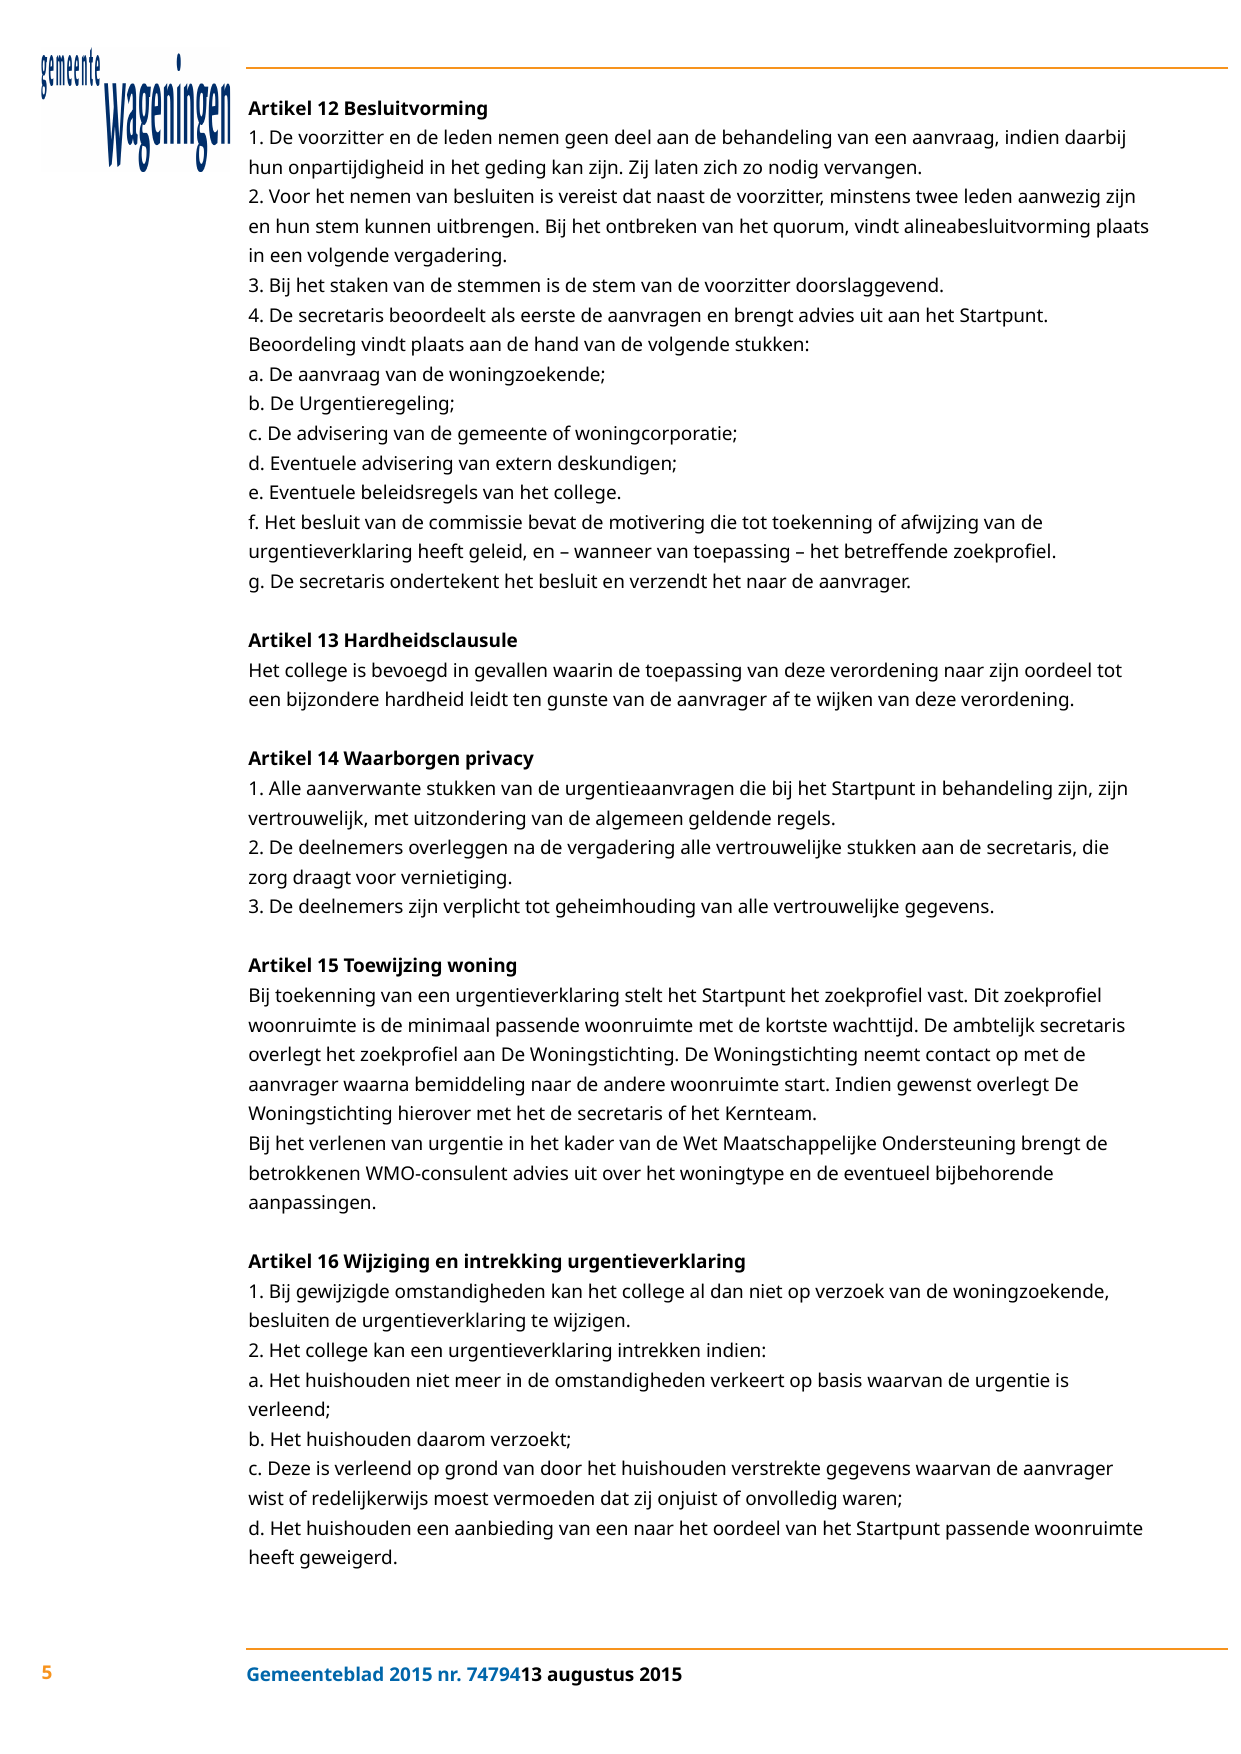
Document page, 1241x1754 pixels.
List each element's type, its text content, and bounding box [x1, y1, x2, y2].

text Artikel 13 Hardheidsclausule [248, 627, 1152, 653]
picture [41, 47, 231, 172]
text b. Het huishouden daarom verzoekt; [248, 1426, 1152, 1452]
text 3. Bij het staken van de stemmen is de stem van de voorzitter doorslaggevend. [248, 272, 1152, 298]
text 3. De deelnemers zijn verplicht tot geheimhouding van alle vertrouwelijke gegevens. [248, 893, 1152, 919]
text 2. Voor het nemen van besluiten is vereist dat naast de voorzitter, minstens twee leden aanwezig zijn en hun stem kunnen uitbrengen. Bij het ontbreken van het quorum, vindt alineabesluitvorming plaats in een volgende vergadering. [248, 183, 1152, 268]
text 1. De voorzitter en de leden nemen geen deel aan de behandeling van een aanvraag, indien daarbij hun onpartijdigheid in het geding kan zijn. Zij laten zich zo nodig vervangen. [248, 124, 1152, 180]
text a. De aanvraag van de woningzoekende; [248, 361, 1152, 387]
text Bij toekenning van een urgentieverklaring stelt het Startpunt het zoekprofiel vast. Dit zoekprofiel woonruimte is de minimaal passende woonruimte met de kortste wachttijd. De ambtelijk secretaris overlegt het zoekprofiel aan De Woningstichting. De Woningstichting neemt contact op met de aanvrager waarna bemiddeling naar de andere woonruimte start. Indien gewenst overlegt De Woningstichting hierover met het de secretaris of het Kernteam. [248, 982, 1152, 1126]
text g. De secretaris ondertekent het besluit en verzendt het naar de aanvrager. [248, 568, 1152, 594]
text d. Eventuele advisering van extern deskundigen; [248, 450, 1152, 476]
text c. De advisering van de gemeente of woningcorporatie; [248, 420, 1152, 446]
text Het college is bevoegd in gevallen waarin de toepassing van deze verordening naar zijn oordeel tot een bijzondere hardheid leidt ten gunste van de aanvrager af te wijken van deze verordening. [248, 657, 1152, 712]
text Bij het verlenen van urgentie in het kader van de Wet Maatschappelijke Ondersteuning brengt de betrokkenen WMO-consulent advies uit over het woningtype en de eventueel bijbehorende aanpassingen. [248, 1130, 1152, 1215]
text Artikel 16 Wijziging en intrekking urgentieverklaring [248, 1248, 1152, 1274]
text 1. Bij gewijzigde omstandigheden kan het college al dan niet op verzoek van de woningzoekende, besluiten de urgentieverklaring te wijzigen. [248, 1278, 1152, 1333]
text 2. Het college kan een urgentieverklaring intrekken indien: [248, 1337, 1152, 1363]
text 2. De deelnemers overleggen na de vergadering alle vertrouwelijke stukken aan de secretaris, die zorg draagt voor vernietiging. [248, 834, 1152, 890]
text Artikel 12 Besluitvorming [248, 95, 1152, 121]
text Artikel 15 Toewijzing woning [248, 953, 1152, 978]
text 1. Alle aanverwante stukken van de urgentieaanvragen die bij het Startpunt in behandeling zijn, zijn vertrouwelijk, met uitzondering van de algemeen geldende regels. [248, 775, 1152, 831]
text e. Eventuele beleidsregels van het college. [248, 479, 1152, 505]
text Beoordeling vindt plaats aan de hand van de volgende stukken: [248, 331, 1152, 357]
text 4. De secretaris beoordeelt als eerste de aanvragen en brengt advies uit aan het Startpunt. [248, 302, 1152, 328]
text Artikel 14 Waarborgen privacy [248, 746, 1152, 771]
text f. Het besluit van de commissie bevat de motivering die tot toekenning of afwijzing van de urgentieverklaring heeft geleid, en – wanneer van toepassing – het betreffende zoekprofiel. [248, 509, 1152, 564]
text d. Het huishouden een aanbieding van een naar het oordeel van het Startpunt passende woonruimte heeft geweigerd. [248, 1515, 1152, 1570]
text b. De Urgentieregeling; [248, 391, 1152, 416]
text a. Het huishouden niet meer in de omstandigheden verkeert op basis waarvan de urgentie is verleend; [248, 1367, 1152, 1422]
text c. Deze is verleend op grond van door het huishouden verstrekte gegevens waarvan de aanvrager wist of redelijkerwijs moest vermoeden dat zij onjuist of onvolledig waren; [248, 1456, 1152, 1511]
